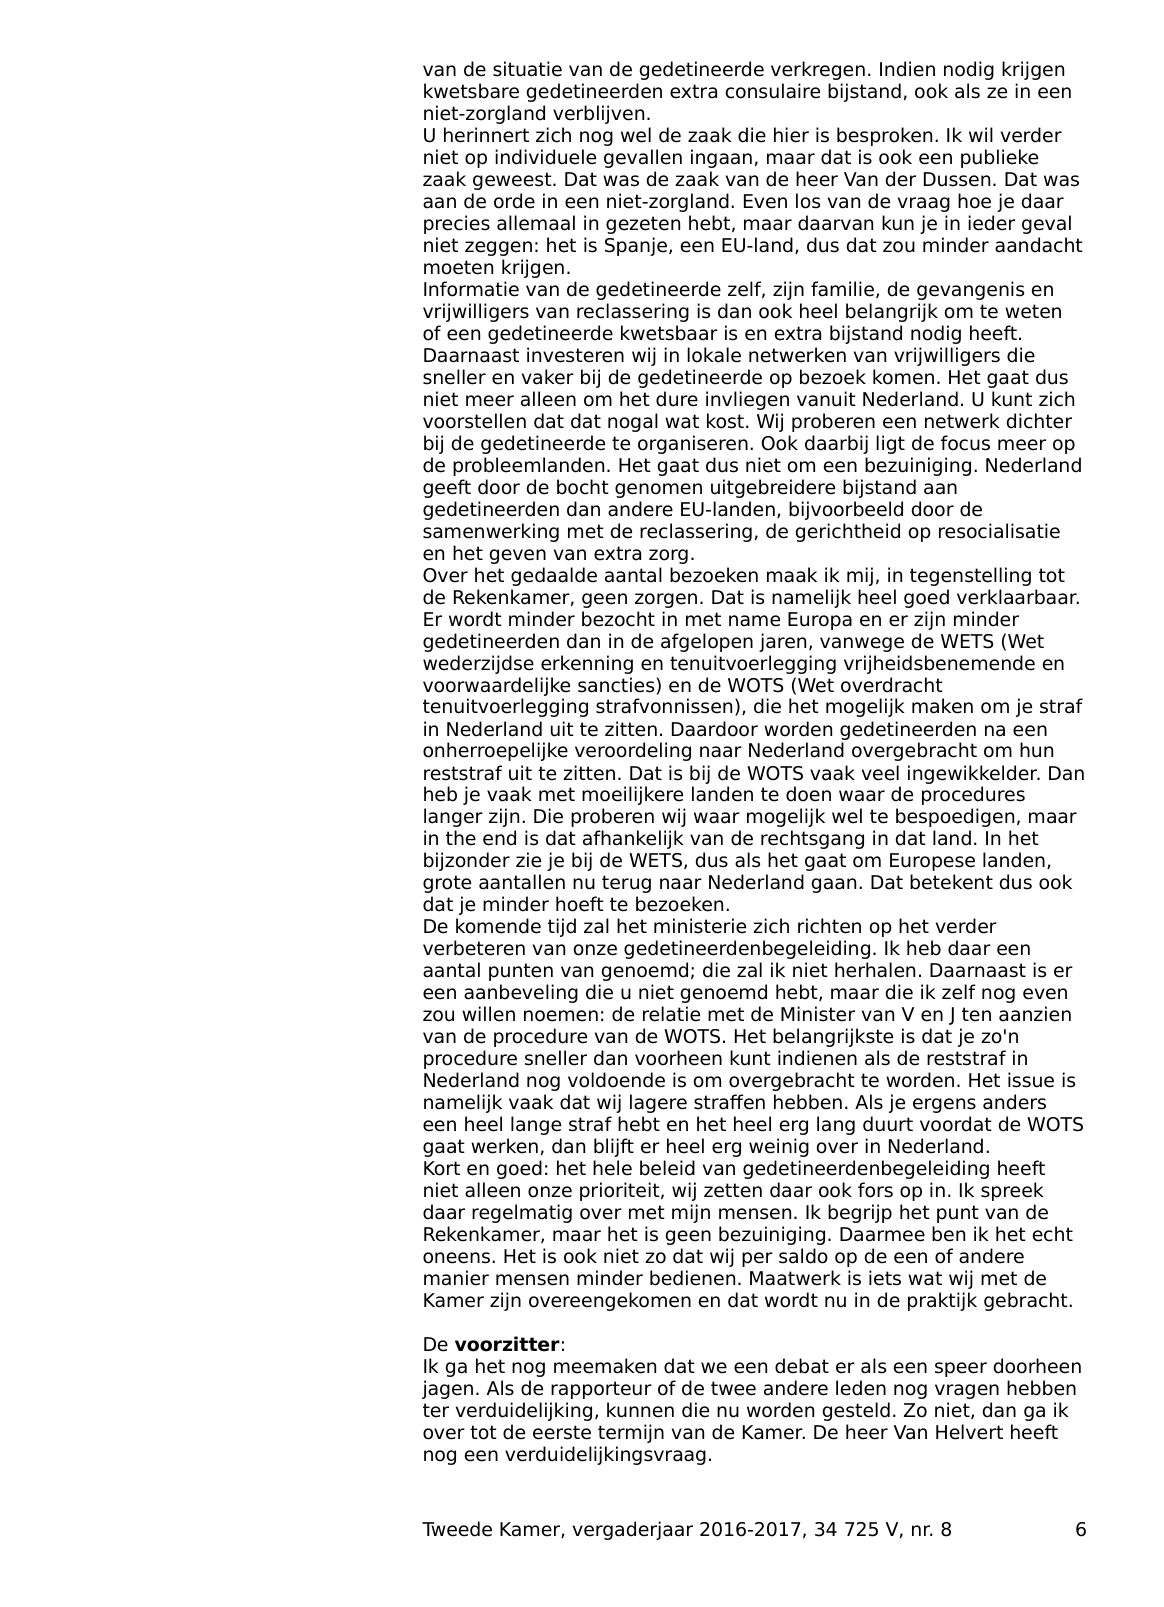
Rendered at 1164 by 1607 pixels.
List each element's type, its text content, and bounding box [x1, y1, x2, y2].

text U herinnert zich nog wel de zaak die hier is besproken. Ik wil verder niet op individuele gevallen ingaan, maar dat is ook een publieke zaak geweest. Dat was de zaak van de heer Van der Dussen. Dat was aan de orde in een niet-zorgland. Even los van de vraag hoe je daar precies allemaal in gezeten hebt, maar daarvan kun je in ieder geval niet zeggen: het is Spanje, een EU-land, dus dat zou minder aandacht moeten krijgen. [422, 125, 1087, 279]
text Kort en goed: het hele beleid van gedetineerdenbegeleiding heeft niet alleen onze prioriteit, wij zetten daar ook fors op in. Ik spreek daar regelmatig over met mijn mensen. Ik begrijp het punt van de Rekenkamer, maar het is geen bezuiniging. Daarmee ben ik het echt oneens. Het is ook niet zo dat wij per saldo op de een of andere manier mensen minder bedienen. Maatwerk is iets wat wij met de Kamer zijn overeengekomen en dat wordt nu in de praktijk gebracht. [422, 1158, 1087, 1312]
text Over het gedaalde aantal bezoeken maak ik mij, in tegenstelling tot de Rekenkamer, geen zorgen. Dat is namelijk heel goed verklaarbaar. Er wordt minder bezocht in met name Europa en er zijn minder gedetineerden dan in de afgelopen jaren, vanwege de WETS (Wet wederzijdse erkenning en tenuitvoerlegging vrijheidsbenemende en voorwaardelijke sancties) en de WOTS (Wet overdracht tenuitvoerlegging strafvonnissen), die het mogelijk maken om je straf in Nederland uit te zitten. Daardoor worden gedetineerden na een onherroepelijke veroordeling naar Nederland overgebracht om hun reststraf uit te zitten. Dat is bij de WOTS vaak veel ingewikkelder. Dan heb je vaak met moeilijkere landen te doen waar de procedures langer zijn. Die proberen wij waar mogelijk wel te bespoedigen, maar in the end is dat afhankelijk van de rechtsgang in dat land. In het bijzonder zie je bij de WETS, dus als het gaat om Europese landen, grote aantallen nu terug naar Nederland gaan. Dat betekent dus ook dat je minder hoeft te bezoeken. [422, 564, 1087, 916]
text De voorzitter: [422, 1334, 1087, 1356]
text Informatie van de gedetineerde zelf, zijn familie, de gevangenis en vrijwilligers van reclassering is dan ook heel belangrijk om te weten of een gedetineerde kwetsbaar is en extra bijstand nodig heeft. Daarnaast investeren wij in lokale netwerken van vrijwilligers die sneller en vaker bij de gedetineerde op bezoek komen. Het gaat dus niet meer alleen om het dure invliegen vanuit Nederland. U kunt zich voorstellen dat dat nogal wat kost. Wij proberen een netwerk dichter bij de gedetineerde te organiseren. Ook daarbij ligt de focus meer op de probleemlanden. Het gaat dus niet om een bezuiniging. Nederland geeft door de bocht genomen uitgebreidere bijstand aan gedetineerden dan andere EU-landen, bijvoorbeeld door de samenwerking met de reclassering, de gerichtheid op resocialisatie en het geven van extra zorg. [422, 279, 1087, 564]
text Ik ga het nog meemaken dat we een debat er als een speer doorheen jagen. Als de rapporteur of de twee andere leden nog vragen hebben ter verduidelijking, kunnen die nu worden gesteld. Zo niet, dan ga ik over tot de eerste termijn van de Kamer. De heer Van Helvert heeft nog een verduidelijkingsvraag. [422, 1356, 1087, 1466]
text De komende tijd zal het ministerie zich richten op het verder verbeteren van onze gedetineerdenbegeleiding. Ik heb daar een aantal punten van genoemd; die zal ik niet herhalen. Daarnaast is er een aanbeveling die u niet genoemd hebt, maar die ik zelf nog even zou willen noemen: de relatie met de Minister van V en J ten aanzien van de procedure van de WOTS. Het belangrijkste is dat je zo'n procedure sneller dan voorheen kunt indienen als de reststraf in Nederland nog voldoende is om overgebracht te worden. Het issue is namelijk vaak dat wij lagere straffen hebben. Als je ergens anders een heel lange straf hebt en het heel erg lang duurt voordat de WOTS gaat werken, dan blijft er heel erg weinig over in Nederland. [422, 916, 1087, 1158]
text van de situatie van de gedetineerde verkregen. Indien nodig krijgen kwetsbare gedetineerden extra consulaire bijstand, ook als ze in een niet-zorgland verblijven. [422, 59, 1087, 125]
